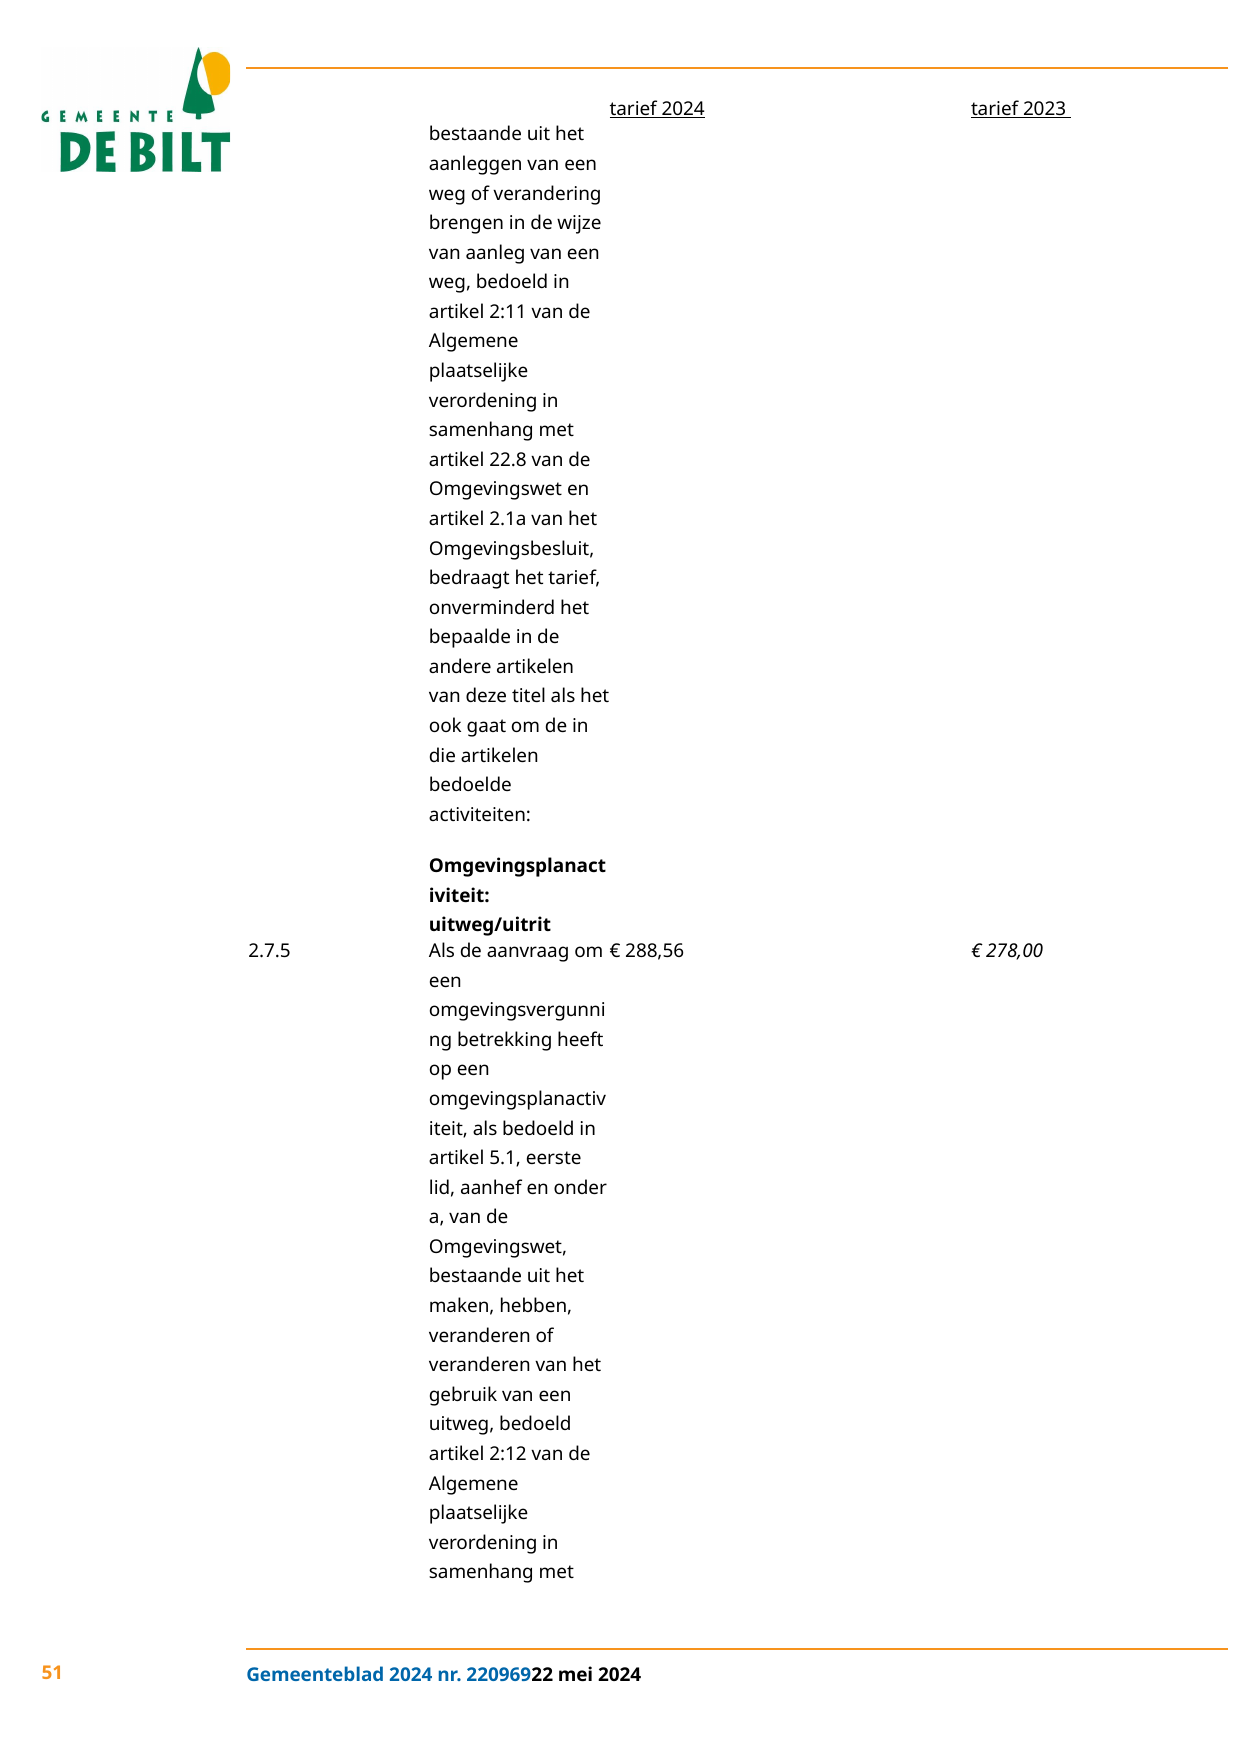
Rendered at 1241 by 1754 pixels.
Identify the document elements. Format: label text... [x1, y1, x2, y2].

table_cell [248, 853, 429, 937]
table_cell [248, 827, 429, 852]
table_cell Omgevingsplanactiviteit: uitweg/uitrit [429, 853, 609, 937]
table_cell [971, 827, 1152, 852]
table_cell [609, 121, 971, 827]
table_cell [971, 121, 1152, 827]
table_cell € 278,00 [971, 937, 1152, 1584]
table_header tarief 2023 [971, 95, 1152, 121]
table_cell [429, 827, 609, 852]
table_cell [971, 853, 1152, 937]
table_header [248, 95, 429, 121]
table_cell [248, 121, 429, 827]
table_cell Als de aanvraag om een omgevingsvergunning betrekking heeft op een omgevingsplanactiviteit, als bedoeld in artikel 5.1, eerste lid, aanhef en onder a, van de Omgevingswet, bestaande uit het maken, hebben, veranderen of veranderen van het gebruik van een uitweg, bedoeld artikel 2:12 van de Algemene plaatselijke verordening in samenhang met [429, 937, 609, 1584]
table_cell [609, 827, 971, 852]
table_cell [609, 853, 971, 937]
table_cell € 288,56 [609, 937, 971, 1584]
table_header tarief 2024 [609, 95, 971, 121]
table_cell bestaande uit het aanleggen van een weg of verandering brengen in de wijze van aanleg van een weg, bedoeld in artikel 2:11 van de Algemene plaatselijke verordening in samenhang met artikel 22.8 van de Omgevingswet en artikel 2.1a van het Omgevingsbesluit, bedraagt het tarief, onverminderd het bepaalde in de andere artikelen van deze titel als het ook gaat om de in die artikelen bedoelde activiteiten: [429, 121, 609, 827]
picture [41, 47, 231, 172]
table_cell 2.7.5 [248, 937, 429, 1584]
table_header [429, 95, 609, 121]
